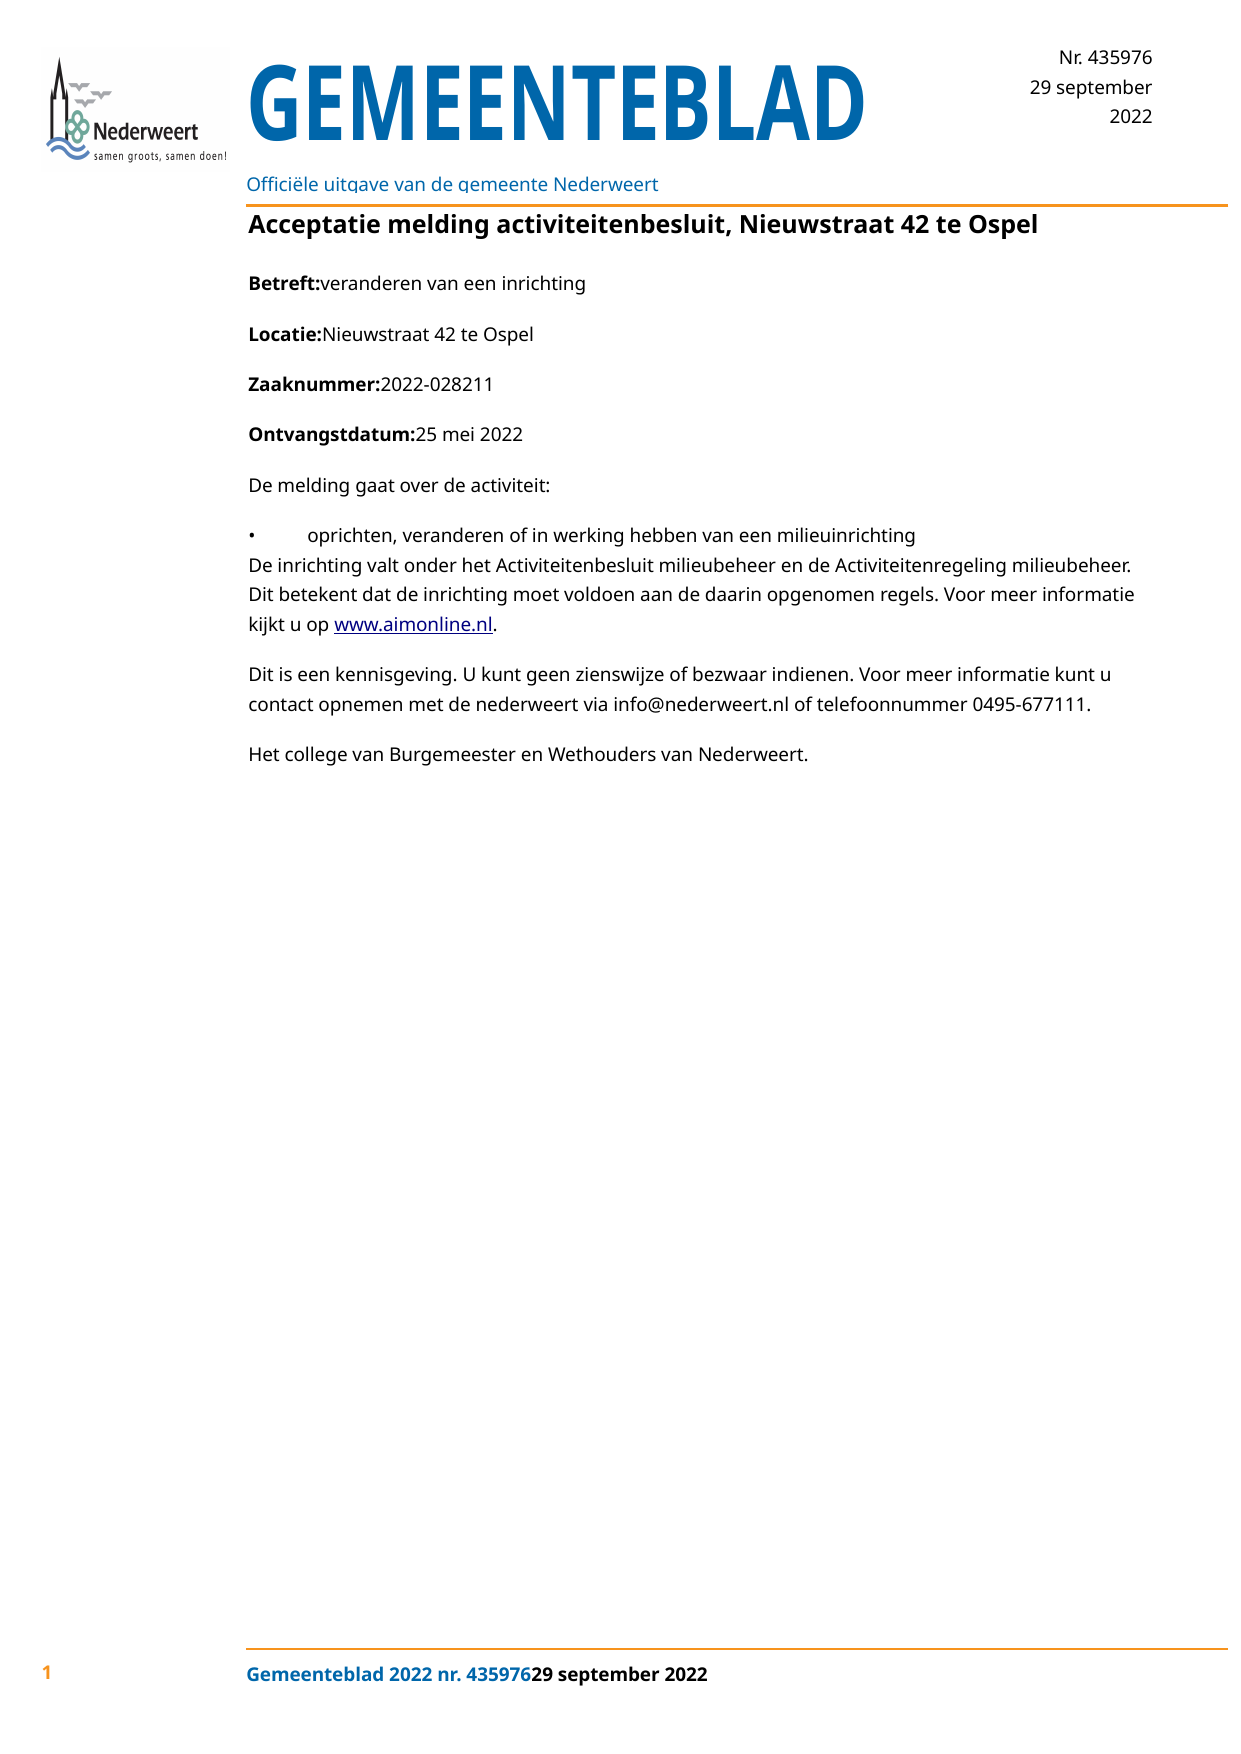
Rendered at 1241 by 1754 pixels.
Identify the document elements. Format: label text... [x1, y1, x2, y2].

text Locatie:Nieuwstraat 42 te Ospel [248, 321, 1152, 346]
text De melding gaat over de activiteit: [248, 472, 1152, 498]
text Zaaknummer:2022-028211 [248, 371, 1152, 397]
picture [41, 47, 231, 172]
text Acceptatie melding activiteitenbesluit, Nieuwstraat 42 te Ospel [248, 207, 1152, 241]
list oprichten, veranderen of in werking hebben van een milieuinrichting [248, 522, 1152, 548]
text Ontvangstdatum:25 mei 2022 [248, 422, 1152, 447]
text Betreft:veranderen van een inrichting [248, 270, 1152, 296]
text Dit is een kennisgeving. U kunt geen zienswijze of bezwaar indienen. Voor meer informatie kunt u contact opnemen met de nederweert via info@nederweert.nl of telefoonnummer 0495-677111. [248, 662, 1152, 717]
text Het college van Burgemeester en Wethouders van Nederweert. [248, 742, 1152, 767]
text De inrichting valt onder het Activiteitenbesluit milieubeheer en de Activiteitenregeling milieubeheer. Dit betekent dat de inrichting moet voldoen aan de daarin opgenomen regels. Voor meer informatie kijkt u op www.aimonline.nl. [248, 552, 1152, 637]
